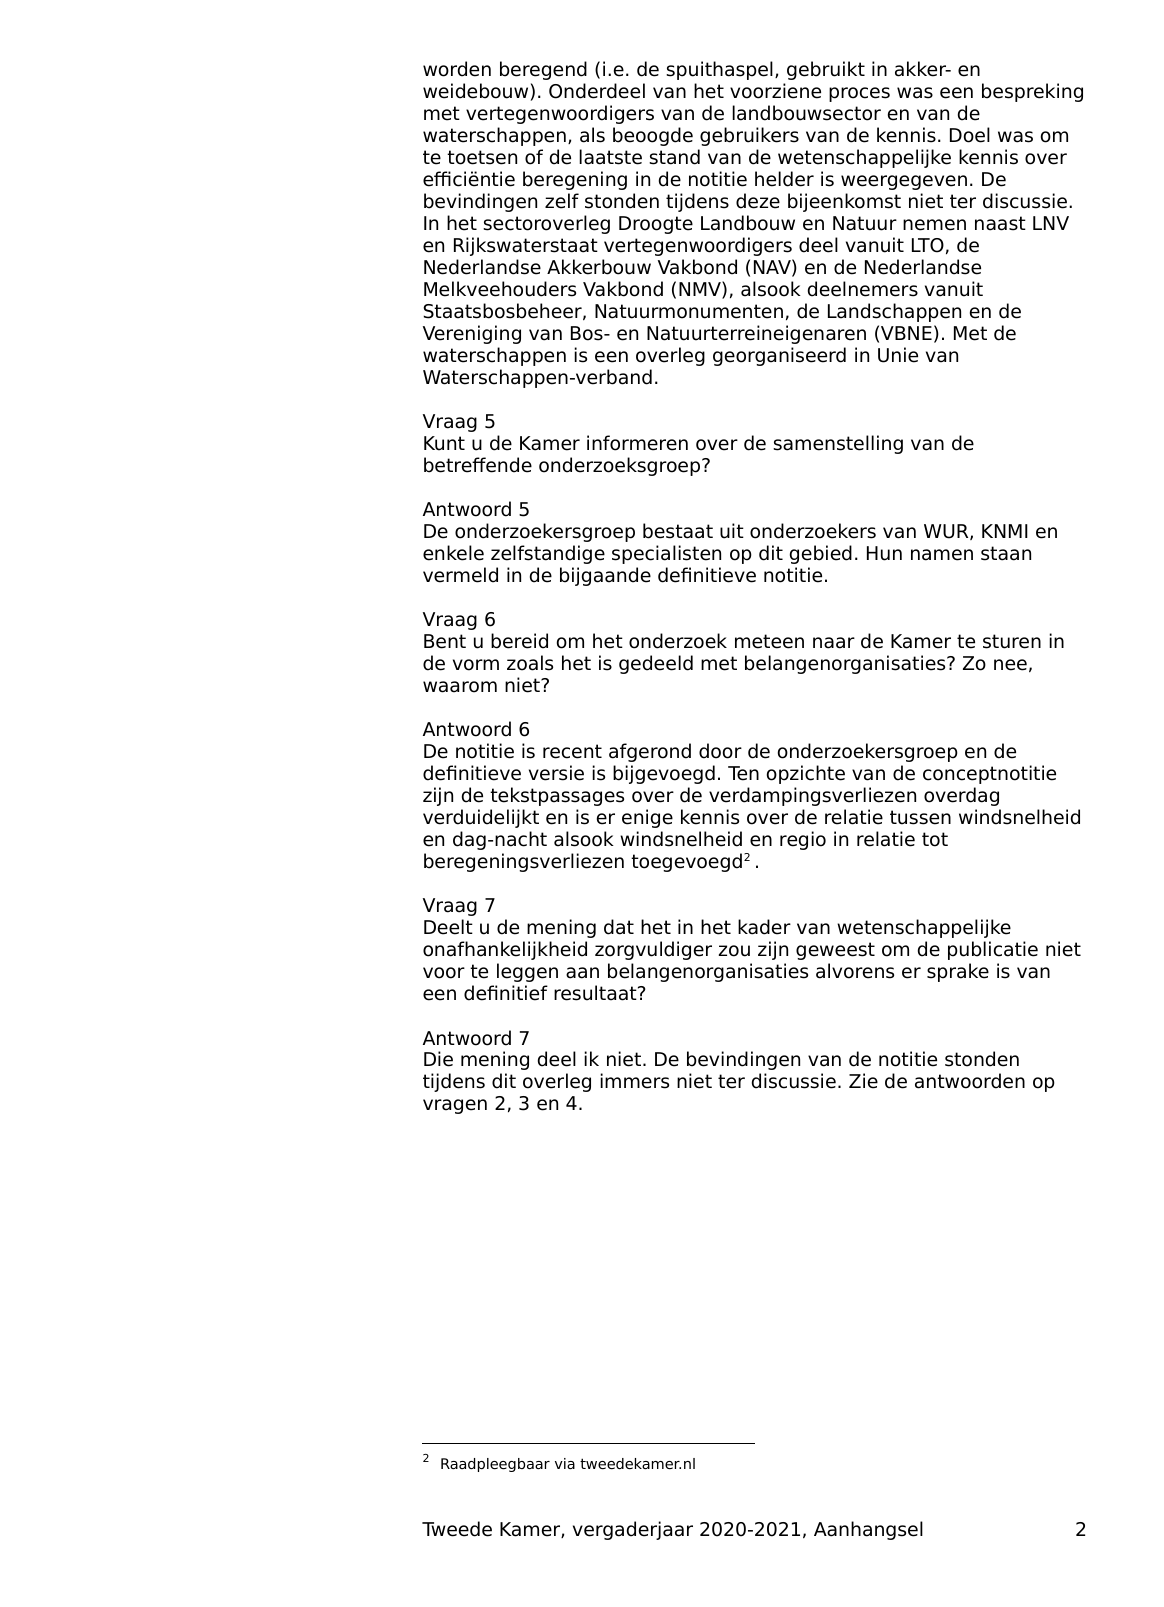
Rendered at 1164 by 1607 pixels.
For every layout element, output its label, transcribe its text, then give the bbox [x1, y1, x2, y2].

text Antwoord 7 [422, 1027, 1087, 1049]
text Kunt u de Kamer informeren over de samenstelling van de betreffende onderzoeksgroep? [422, 433, 1087, 477]
text Bent u bereid om het onderzoek meteen naar de Kamer te sturen in de vorm zoals het is gedeeld met belangenorganisaties? Zo nee, waarom niet? [422, 631, 1087, 697]
text Deelt u de mening dat het in het kader van wetenschappelijke onafhankelijkheid zorgvuldiger zou zijn geweest om de publicatie niet voor te leggen aan belangenorganisaties alvorens er sprake is van een definitief resultaat? [422, 917, 1087, 1005]
text Raadpleegbaar via tweedekamer.nl [422, 1452, 1087, 1474]
text worden beregend (i.e. de spuithaspel, gebruikt in akker- en weidebouw). Onderdeel van het voorziene proces was een bespreking met vertegenwoordigers van de landbouwsector en van de waterschappen, als beoogde gebruikers van de kennis. Doel was om te toetsen of de laatste stand van de wetenschappelijke kennis over efficiëntie beregening in de notitie helder is weergegeven. De bevindingen zelf stonden tijdens deze bijeenkomst niet ter discussie. [422, 59, 1087, 213]
text Vraag 6 [422, 609, 1087, 631]
text Antwoord 6 [422, 719, 1087, 741]
text Vraag 5 [422, 411, 1087, 433]
text De onderzoekersgroep bestaat uit onderzoekers van WUR, KNMI en enkele zelfstandige specialisten op dit gebied. Hun namen staan vermeld in de bijgaande definitieve notitie. [422, 521, 1087, 587]
text De notitie is recent afgerond door de onderzoekersgroep en de definitieve versie is bijgevoegd. Ten opzichte van de conceptnotitie zijn de tekstpassages over de verdampingsverliezen overdag verduidelijkt en is er enige kennis over de relatie tussen windsnelheid en dag-nacht alsook windsnelheid en regio in relatie tot beregeningsverliezen toegevoegd. [422, 741, 1087, 873]
text In het sectoroverleg Droogte Landbouw en Natuur nemen naast LNV en Rijkswaterstaat vertegenwoordigers deel vanuit LTO, de Nederlandse Akkerbouw Vakbond (NAV) en de Nederlandse Melkveehouders Vakbond (NMV), alsook deelnemers vanuit Staatsbosbeheer, Natuurmonumenten, de Landschappen en de Vereniging van Bos- en Natuurterreineigenaren (VBNE). Met de waterschappen is een overleg georganiseerd in Unie van Waterschappen-verband. [422, 213, 1087, 389]
text Vraag 7 [422, 895, 1087, 917]
text Die mening deel ik niet. De bevindingen van de notitie stonden tijdens dit overleg immers niet ter discussie. Zie de antwoorden op vragen 2, 3 en 4. [422, 1049, 1087, 1115]
text Antwoord 5 [422, 499, 1087, 521]
